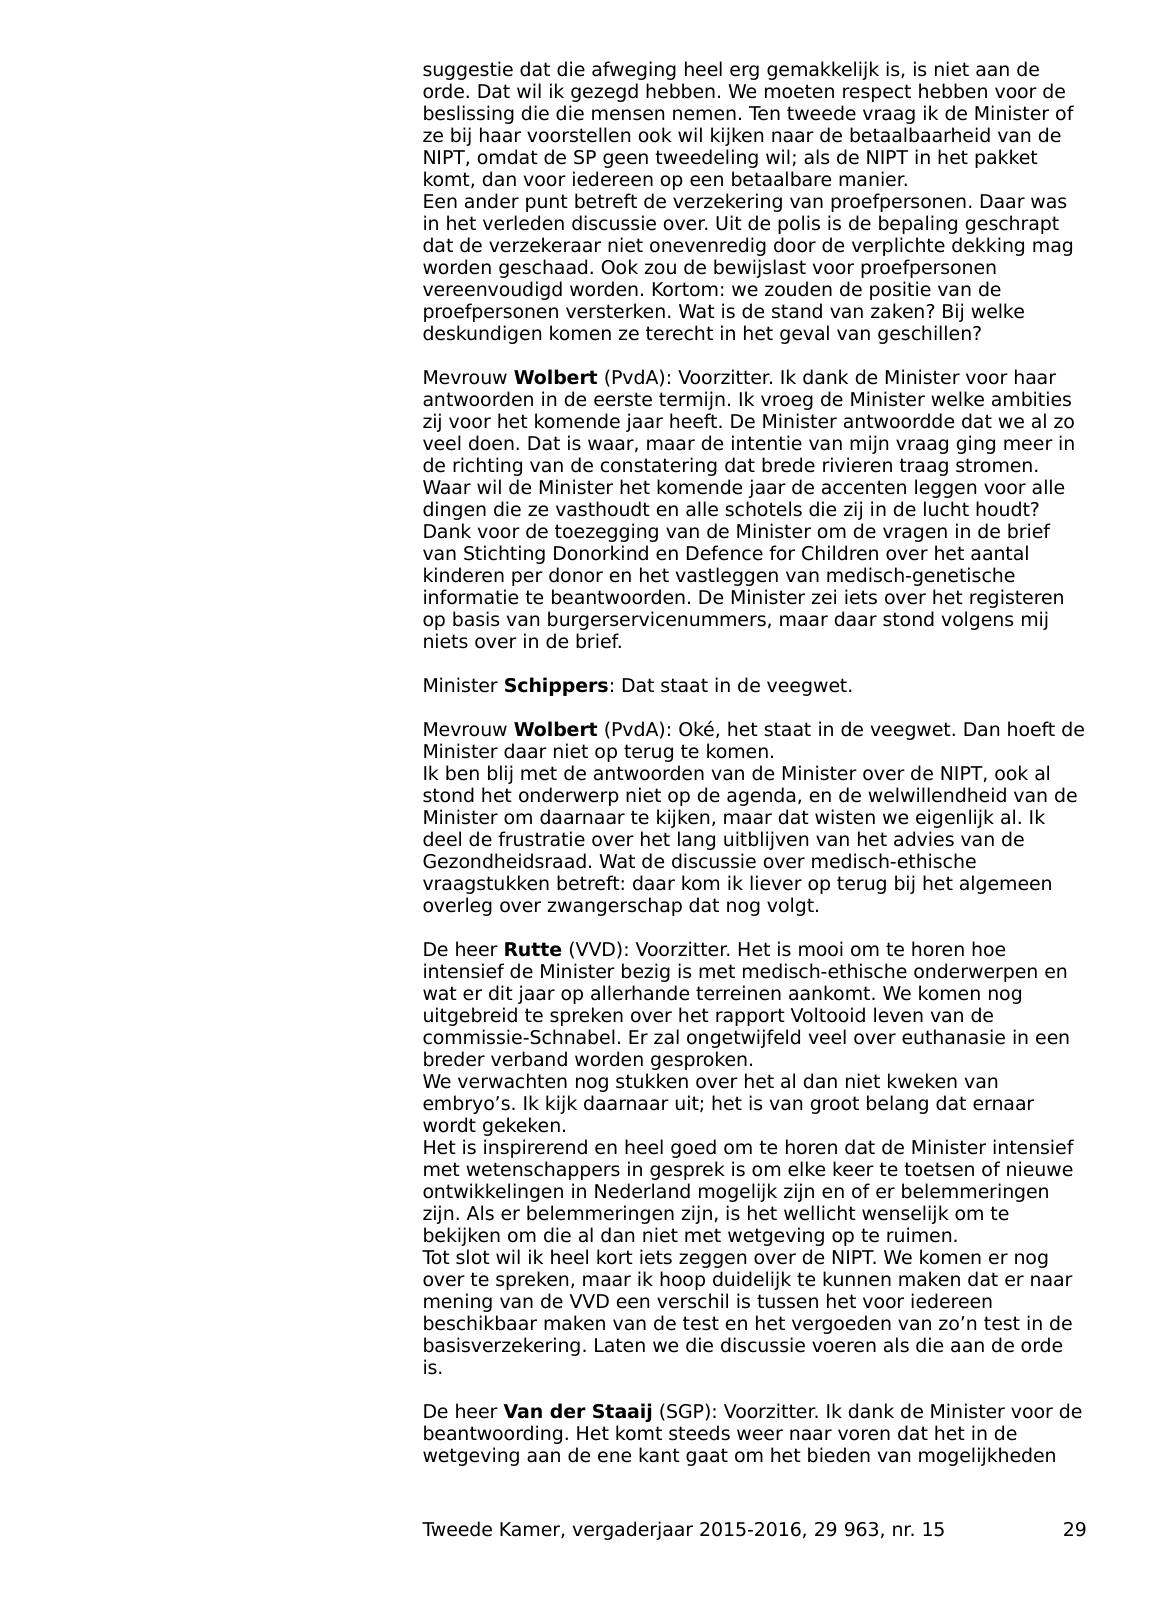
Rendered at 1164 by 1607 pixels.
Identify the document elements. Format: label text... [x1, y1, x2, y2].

text Mevrouw Wolbert (PvdA): Voorzitter. Ik dank de Minister voor haar antwoorden in de eerste termijn. Ik vroeg de Minister welke ambities zij voor het komende jaar heeft. De Minister antwoordde dat we al zo veel doen. Dat is waar, maar de intentie van mijn vraag ging meer in de richting van de constatering dat brede rivieren traag stromen. Waar wil de Minister het komende jaar de accenten leggen voor alle dingen die ze vasthoudt en alle schotels die zij in de lucht houdt? [422, 367, 1087, 521]
text Mevrouw Wolbert (PvdA): Oké, het staat in de veegwet. Dan hoeft de Minister daar niet op terug te komen. [422, 719, 1087, 763]
text Dank voor de toezegging van de Minister om de vragen in de brief van Stichting Donorkind en Defence for Children over het aantal kinderen per donor en het vastleggen van medisch-genetische informatie te beantwoorden. De Minister zei iets over het registeren op basis van burgerservicenummers, maar daar stond volgens mij niets over in de brief. [422, 521, 1087, 653]
text Ik ben blij met de antwoorden van de Minister over de NIPT, ook al stond het onderwerp niet op de agenda, en de welwillendheid van de Minister om daarnaar te kijken, maar dat wisten we eigenlijk al. Ik deel de frustratie over het lang uitblijven van het advies van de Gezondheidsraad. Wat de discussie over medisch-ethische vraagstukken betreft: daar kom ik liever op terug bij het algemeen overleg over zwangerschap dat nog volgt. [422, 763, 1087, 917]
text Tot slot wil ik heel kort iets zeggen over de NIPT. We komen er nog over te spreken, maar ik hoop duidelijk te kunnen maken dat er naar mening van de VVD een verschil is tussen het voor iedereen beschikbaar maken van de test en het vergoeden van zo’n test in de basisverzekering. Laten we die discussie voeren als die aan de orde is. [422, 1247, 1087, 1379]
text Het is inspirerend en heel goed om te horen dat de Minister intensief met wetenschappers in gesprek is om elke keer te toetsen of nieuwe ontwikkelingen in Nederland mogelijk zijn en of er belemmeringen zijn. Als er belemmeringen zijn, is het wellicht wenselijk om te bekijken om die al dan niet met wetgeving op te ruimen. [422, 1137, 1087, 1247]
text We verwachten nog stukken over het al dan niet kweken van embryo’s. Ik kijk daarnaar uit; het is van groot belang dat ernaar wordt gekeken. [422, 1071, 1087, 1137]
text suggestie dat die afweging heel erg gemakkelijk is, is niet aan de orde. Dat wil ik gezegd hebben. We moeten respect hebben voor de beslissing die die mensen nemen. Ten tweede vraag ik de Minister of ze bij haar voorstellen ook wil kijken naar de betaalbaarheid van de NIPT, omdat de SP geen tweedeling wil; als de NIPT in het pakket komt, dan voor iedereen op een betaalbare manier. [422, 59, 1087, 191]
text Een ander punt betreft de verzekering van proefpersonen. Daar was in het verleden discussie over. Uit de polis is de bepaling geschrapt dat de verzekeraar niet onevenredig door de verplichte dekking mag worden geschaad. Ook zou de bewijslast voor proefpersonen vereenvoudigd worden. Kortom: we zouden de positie van de proefpersonen versterken. Wat is de stand van zaken? Bij welke deskundigen komen ze terecht in het geval van geschillen? [422, 191, 1087, 345]
text De heer Rutte (VVD): Voorzitter. Het is mooi om te horen hoe intensief de Minister bezig is met medisch-ethische onderwerpen en wat er dit jaar op allerhande terreinen aankomt. We komen nog uitgebreid te spreken over het rapport Voltooid leven van de commissie-Schnabel. Er zal ongetwijfeld veel over euthanasie in een breder verband worden gesproken. [422, 939, 1087, 1071]
text De heer Van der Staaij (SGP): Voorzitter. Ik dank de Minister voor de beantwoording. Het komt steeds weer naar voren dat het in de wetgeving aan de ene kant gaat om het bieden van mogelijkheden [422, 1401, 1087, 1467]
text Minister Schippers: Dat staat in de veegwet. [422, 675, 1087, 697]
